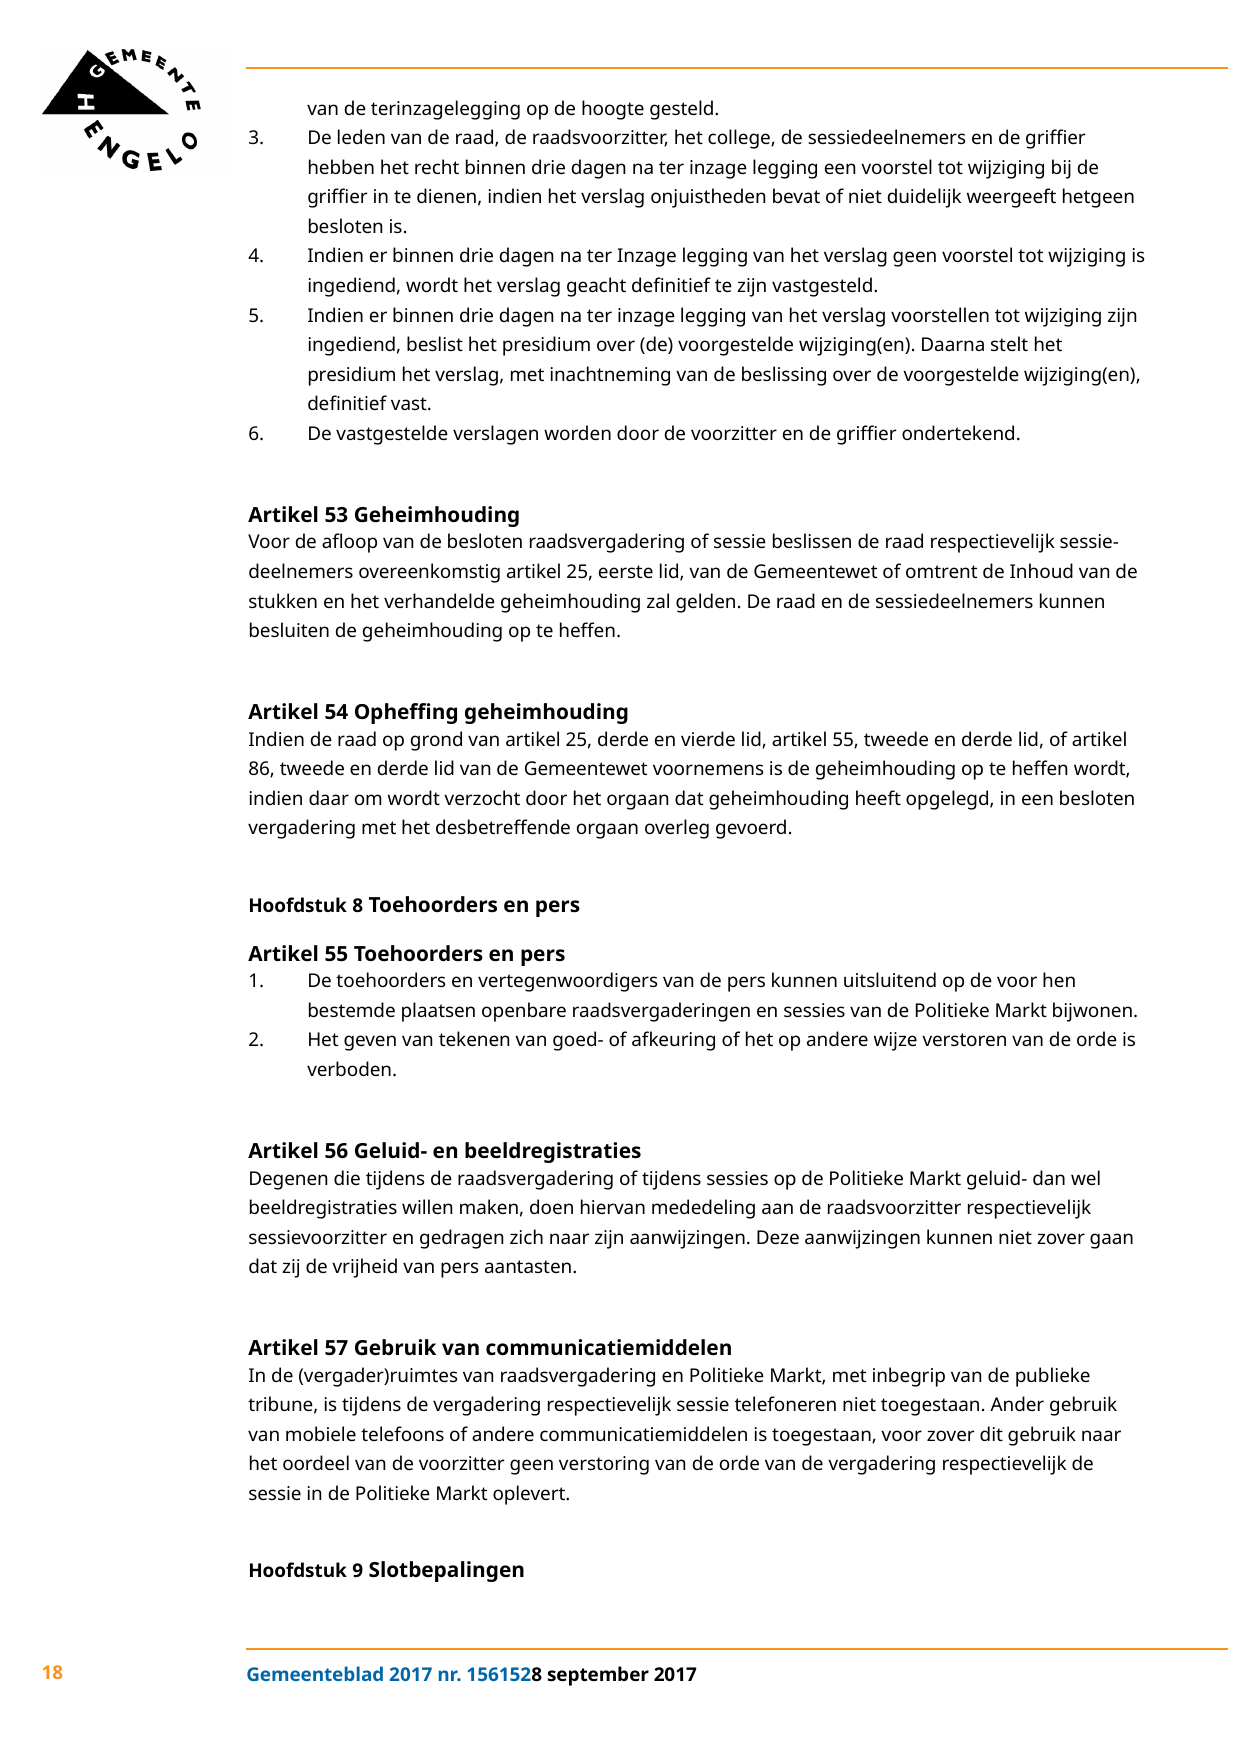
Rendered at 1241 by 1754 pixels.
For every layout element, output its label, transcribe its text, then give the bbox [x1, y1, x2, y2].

text Hoofdstuk 8 Toehoorders en pers [248, 890, 1152, 918]
text Voor de afloop van de besloten raadsvergadering of sessie beslissen de raad respectievelijk sessie-deelnemers overeenkomstig artikel 25, eerste lid, van de Gemeentewet of omtrent de Inhoud van de stukken en het verhandelde geheimhouding zal gelden. De raad en de sessiedeelnemers kunnen besluiten de geheimhouding op te heffen. [248, 529, 1152, 643]
list Het geven van tekenen van goed- of afkeuring of het op andere wijze verstoren van de orde is verboden. [248, 1027, 1152, 1082]
picture [41, 47, 231, 172]
list Indien er binnen drie dagen na ter Inzage legging van het verslag geen voorstel tot wijziging is ingediend, wordt het verslag geacht definitief te zijn vastgesteld. [248, 243, 1152, 298]
list van de terinzagelegging op de hoogte gesteld. [248, 95, 1152, 121]
text Hoofdstuk 9 Slotbepalingen [248, 1555, 1152, 1584]
list De leden van de raad, de raadsvoorzitter, het college, de sessiedeelnemers en de griffier hebben het recht binnen drie dagen na ter inzage legging een voorstel tot wijziging bij de griffier in te dienen, indien het verslag onjuistheden bevat of niet duidelijk weergeeft hetgeen besloten is. [248, 124, 1152, 239]
text Artikel 54 Opheffing geheimhouding [248, 697, 1152, 726]
text Degenen die tijdens de raadsvergadering of tijdens sessies op de Politieke Markt geluid- dan wel beeldregistraties willen maken, doen hiervan mededeling aan de raadsvoorzitter respectievelijk sessievoorzitter en gedragen zich naar zijn aanwijzingen. Deze aanwijzingen kunnen niet zover gaan dat zij de vrijheid van pers aantasten. [248, 1165, 1152, 1279]
text Artikel 55 Toehoorders en pers [248, 939, 1152, 967]
text Artikel 57 Gebruik van communicatiemiddelen [248, 1333, 1152, 1362]
text Indien de raad op grond van artikel 25, derde en vierde lid, artikel 55, tweede en derde lid, of artikel 86, tweede en derde lid van de Gemeentewet voornemens is de geheimhouding op te heffen wordt, indien daar om wordt verzocht door het orgaan dat geheimhouding heeft opgelegd, in een besloten vergadering met het desbetreffende orgaan overleg gevoerd. [248, 726, 1152, 840]
list Indien er binnen drie dagen na ter inzage legging van het verslag voorstellen tot wijziging zijn ingediend, beslist het presidium over (de) voorgestelde wijziging(en). Daarna stelt het presidium het verslag, met inachtneming van de beslissing over de voorgestelde wijziging(en), definitief vast. [248, 302, 1152, 416]
text Artikel 53 Geheimhouding [248, 500, 1152, 529]
text In de (vergader)ruimtes van raadsvergadering en Politieke Markt, met inbegrip van de publieke tribune, is tijdens de vergadering respectievelijk sessie telefoneren niet toegestaan. Ander gebruik van mobiele telefoons of andere communicatiemiddelen is toegestaan, voor zover dit gebruik naar het oordeel van de voorzitter geen verstoring van de orde van de vergadering respectievelijk de sessie in de Politieke Markt oplevert. [248, 1362, 1152, 1506]
text Artikel 56 Geluid- en beeldregistraties [248, 1136, 1152, 1165]
list De toehoorders en vertegenwoordigers van de pers kunnen uitsluitend op de voor hen bestemde plaatsen openbare raadsvergaderingen en sessies van de Politieke Markt bijwonen. [248, 967, 1152, 1023]
list De vastgestelde verslagen worden door de voorzitter en de griffier ondertekend. [248, 420, 1152, 446]
